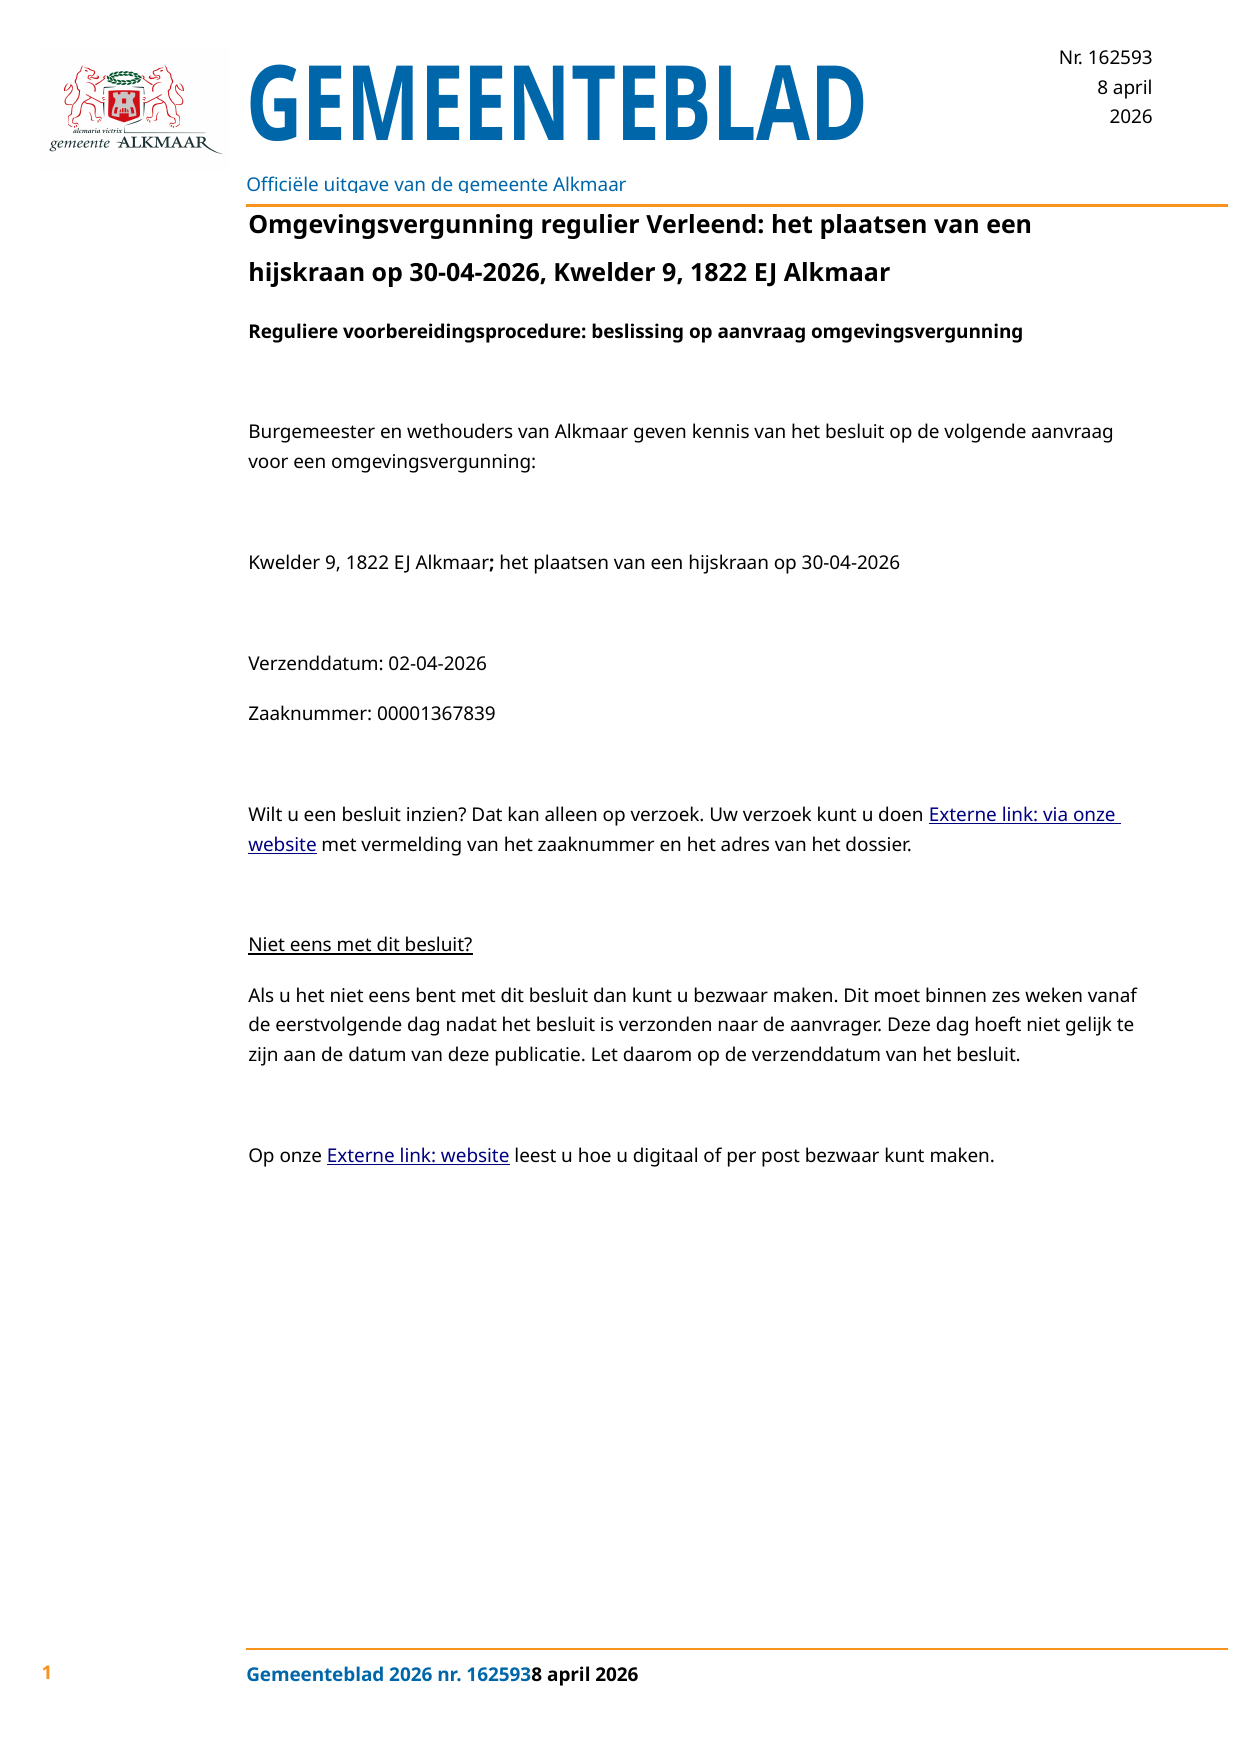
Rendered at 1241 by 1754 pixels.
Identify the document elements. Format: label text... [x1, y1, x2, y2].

text Burgemeester en wethouders van Alkmaar geven kennis van het besluit op de volgende aanvraag voor een omgevingsvergunning: [248, 419, 1152, 474]
text Kwelder 9, 1822 EJ Alkmaar; het plaatsen van een hijskraan op 30-04-2026 [248, 549, 1152, 575]
text Op onze Externe link: website leest u hoe u digitaal of per post bezwaar kunt maken. [248, 1142, 1152, 1168]
text Verzenddatum: 02-04-2026 [248, 650, 1152, 676]
text Niet eens met dit besluit? [248, 932, 1152, 957]
text Reguliere voorbereidingsprocedure: beslissing op aanvraag omgevingsvergunning [248, 318, 1152, 344]
picture [41, 47, 231, 172]
text Zaaknummer: 00001367839 [248, 700, 1152, 726]
text Wilt u een besluit inzien? Dat kan alleen op verzoek. Uw verzoek kunt u doen Externe link: via onze website met vermelding van het zaaknummer en het adres van het dossier. [248, 801, 1152, 857]
text Als u het niet eens bent met dit besluit dan kunt u bezwaar maken. Dit moet binnen zes weken vanaf de eerstvolgende dag nadat het besluit is verzonden naar de aanvrager. Deze dag hoeft niet gelijk te zijn aan de datum van deze publicatie. Let daarom op de verzenddatum van het besluit. [248, 982, 1152, 1067]
text Omgevingsvergunning regulier Verleend: het plaatsen van een hijskraan op 30-04-2026, Kwelder 9, 1822 EJ Alkmaar [248, 207, 1152, 288]
